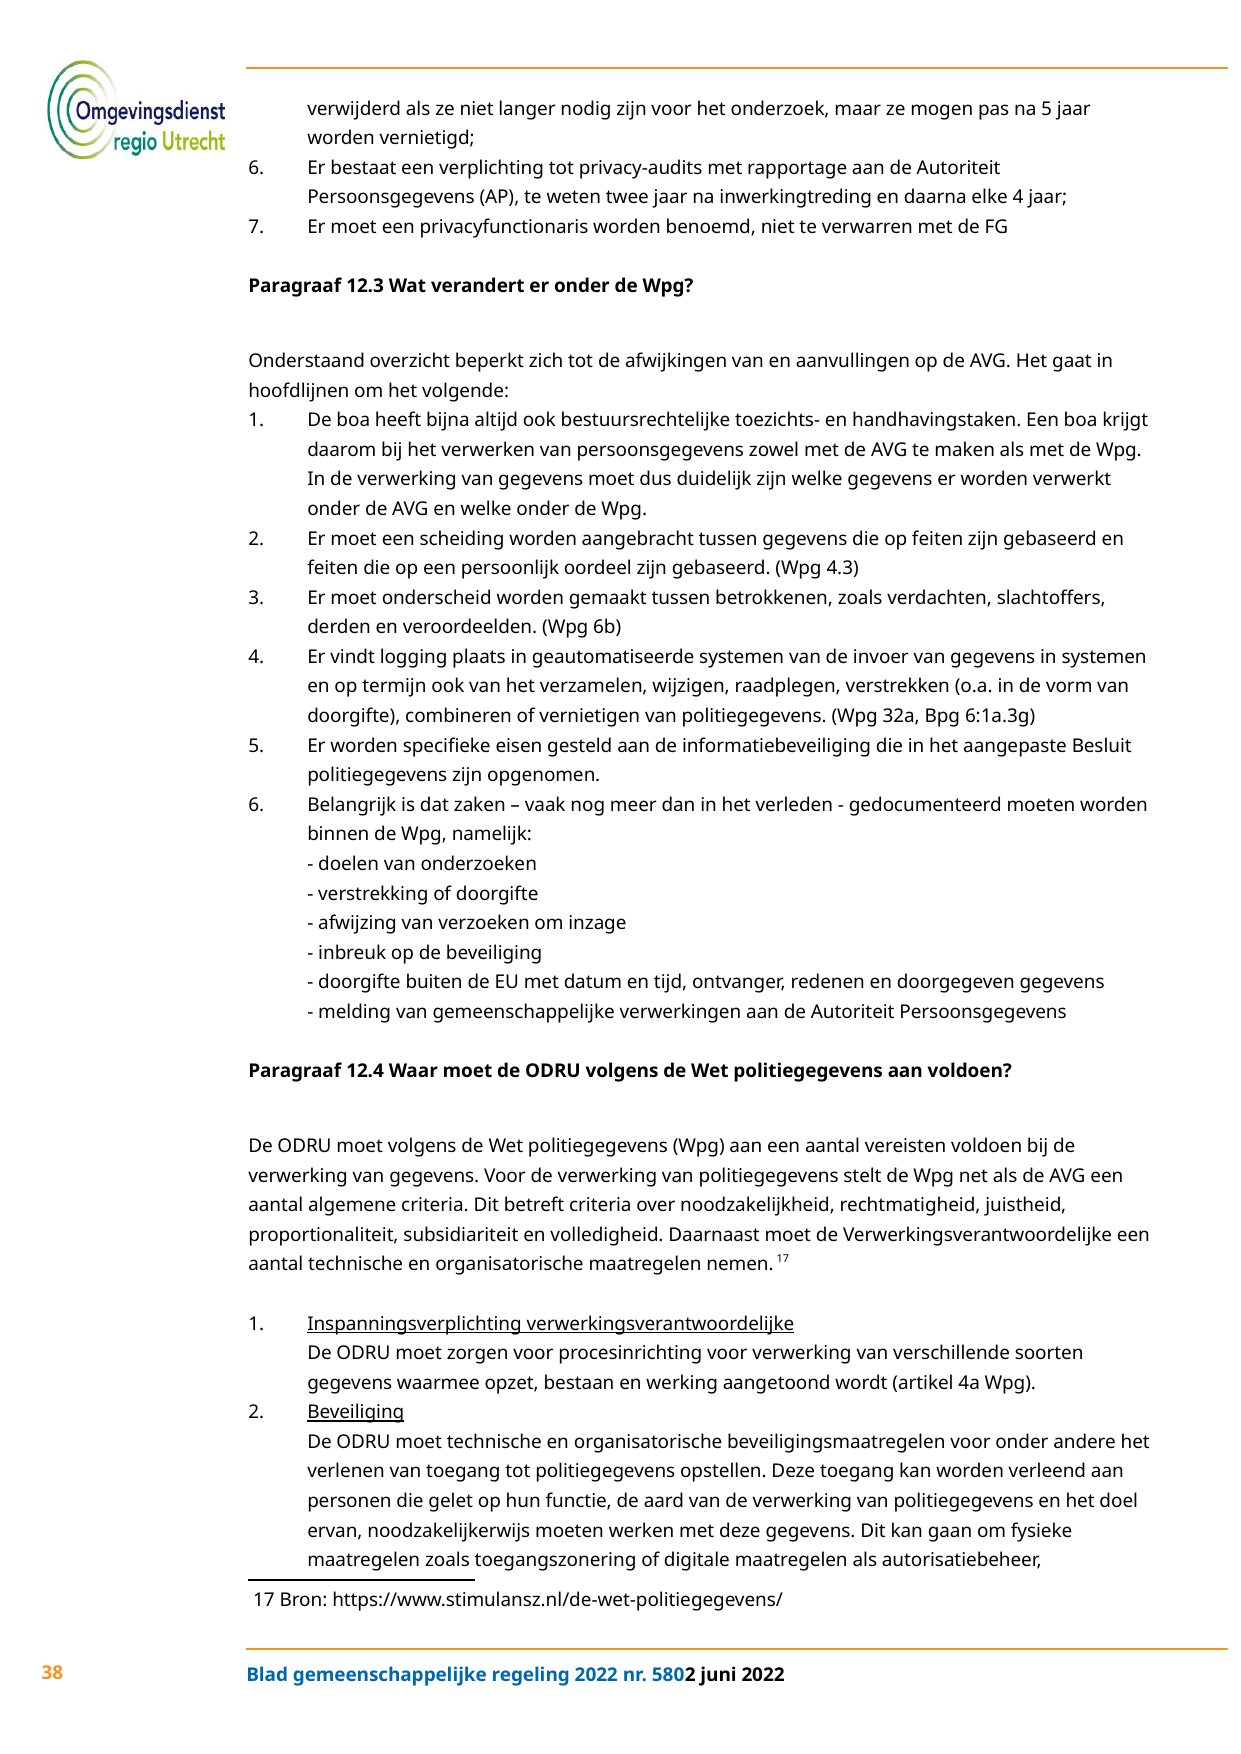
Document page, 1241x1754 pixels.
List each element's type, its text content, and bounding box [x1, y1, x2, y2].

text Paragraaf 12.3 Wat verandert er onder de Wpg? [248, 272, 1152, 298]
list Er moet onderscheid worden gemaakt tussen betrokkenen, zoals verdachten, slachtoffers, derden en veroordeelden. (Wpg 6b) [248, 584, 1152, 639]
list De ODRU moet zorgen voor procesinrichting voor verwerking van verschillende soorten gegevens waarmee opzet, bestaan en werking aangetoond wordt (artikel 4a Wpg). [248, 1339, 1152, 1395]
text Onderstaand overzicht beperkt zich tot de afwijkingen van en aanvullingen op de AVG. Het gaat in hoofdlijnen om het volgende: [248, 347, 1152, 403]
list De boa heeft bijna altijd ook bestuursrechtelijke toezichts- en handhavingstaken. Een boa krijgt daarom bij het verwerken van persoonsgegevens zowel met de AVG te maken als met de Wpg. In de verwerking van gegevens moet dus duidelijk zijn welke gegevens er worden verwerkt onder de AVG en welke onder de Wpg. [248, 406, 1152, 521]
list - melding van gemeenschappelijke verwerkingen aan de Autoriteit Persoonsgegevens [248, 998, 1152, 1024]
list Er vindt logging plaats in geautomatiseerde systemen van de invoer van gegevens in systemen en op termijn ook van het verzamelen, wijzigen, raadplegen, verstrekken (o.a. in de vorm van doorgifte), combineren of vernietigen van politiegegevens. (Wpg 32a, Bpg 6:1a.3g) [248, 643, 1152, 728]
list De ODRU moet technische en organisatorische beveiligingsmaatregelen voor onder andere het verlenen van toegang tot politiegegevens opstellen. Deze toegang kan worden verleend aan personen die gelet op hun functie, de aard van de verwerking van politiegegevens en het doel ervan, noodzakelijkerwijs moeten werken met deze gegevens. Dit kan gaan om fysieke maatregelen zoals toegangszonering of digitale maatregelen als autorisatiebeheer, [248, 1428, 1152, 1572]
text Paragraaf 12.4 Waar moet de ODRU volgens de Wet politiegegevens aan voldoen? [248, 1057, 1152, 1083]
list - verstrekking of doorgifte [248, 880, 1152, 906]
list Er moet een scheiding worden aangebracht tussen gegevens die op feiten zijn gebaseerd en feiten die op een persoonlijk oordeel zijn gebaseerd. (Wpg 4.3) [248, 525, 1152, 580]
text De ODRU moet volgens de Wet politiegegevens (Wpg) aan een aantal vereisten voldoen bij de verwerking van gegevens. Voor de verwerking van politiegegevens stelt de Wpg net als de AVG een aantal algemene criteria. Dit betreft criteria over noodzakelijkheid, rechtmatigheid, juistheid, proportionaliteit, subsidiariteit en volledigheid. Daarnaast moet de Verwerkingsverantwoordelijke een aantal technische en organisatorische maatregelen nemen. [248, 1132, 1152, 1276]
list - afwijzing van verzoeken om inzage [248, 909, 1152, 935]
list Er moet een privacyfunctionaris worden benoemd, niet te verwarren met de FG [248, 213, 1152, 239]
list Beveiliging [248, 1398, 1152, 1424]
list Er worden specifieke eisen gesteld aan de informatiebeveiliging die in het aangepaste Besluit politiegegevens zijn opgenomen. [248, 732, 1152, 787]
text Bron: https://www.stimulansz.nl/de-wet-politiegegevens/ [248, 1586, 1152, 1612]
list - doelen van onderzoeken [248, 850, 1152, 876]
list - doorgifte buiten de EU met datum en tijd, ontvanger, redenen en doorgegeven gegevens [248, 968, 1152, 994]
list verwijderd als ze niet langer nodig zijn voor het onderzoek, maar ze mogen pas na 5 jaar worden vernietigd; [248, 95, 1152, 150]
picture [41, 47, 231, 172]
list Inspanningsverplichting verwerkingsverantwoordelijke [248, 1310, 1152, 1336]
list Belangrijk is dat zaken – vaak nog meer dan in het verleden - gedocumenteerd moeten worden binnen de Wpg, namelijk: [248, 791, 1152, 846]
list Er bestaat een verplichting tot privacy-audits met rapportage aan de Autoriteit Persoonsgegevens (AP), te weten twee jaar na inwerkingtreding en daarna elke 4 jaar; [248, 154, 1152, 209]
list - inbreuk op de beveiliging [248, 939, 1152, 965]
